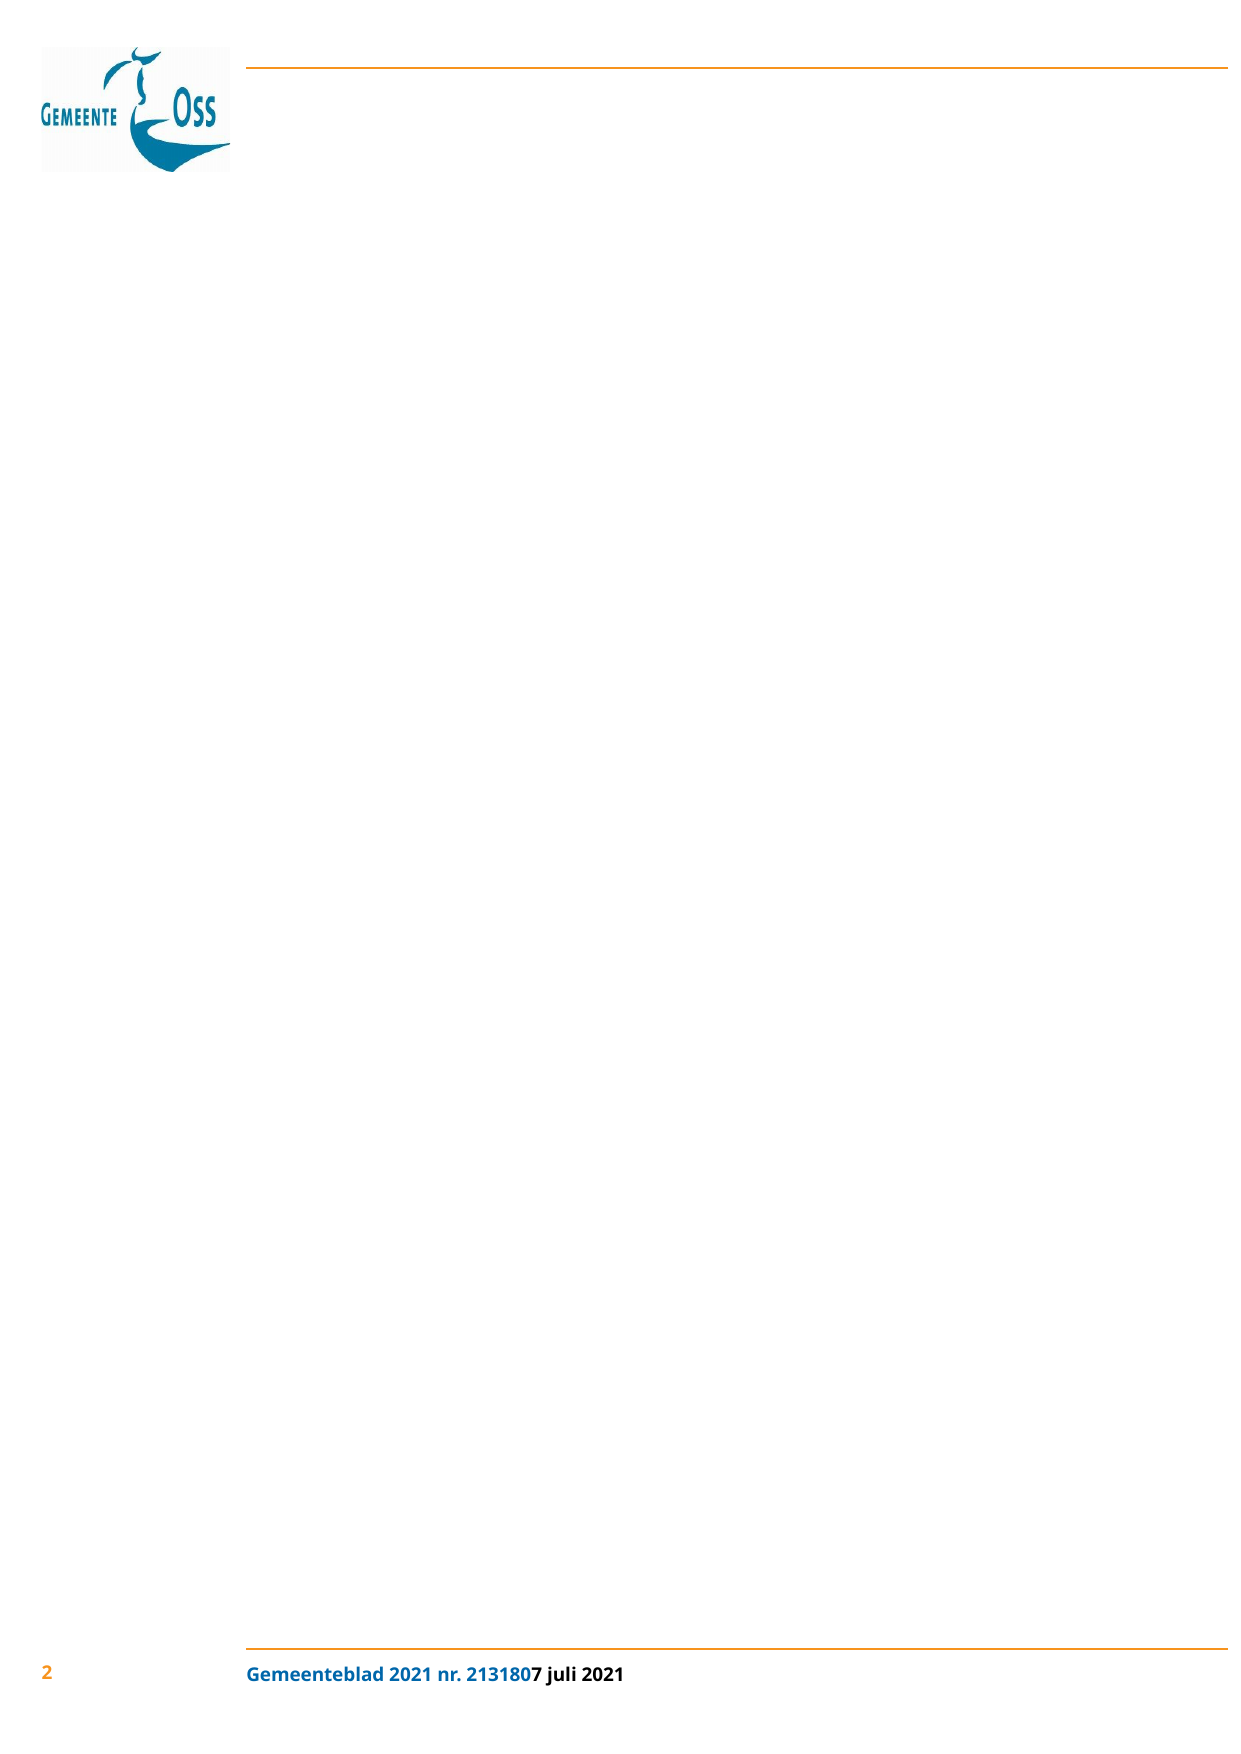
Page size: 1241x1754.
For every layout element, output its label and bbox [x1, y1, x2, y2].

picture [41, 47, 231, 172]
